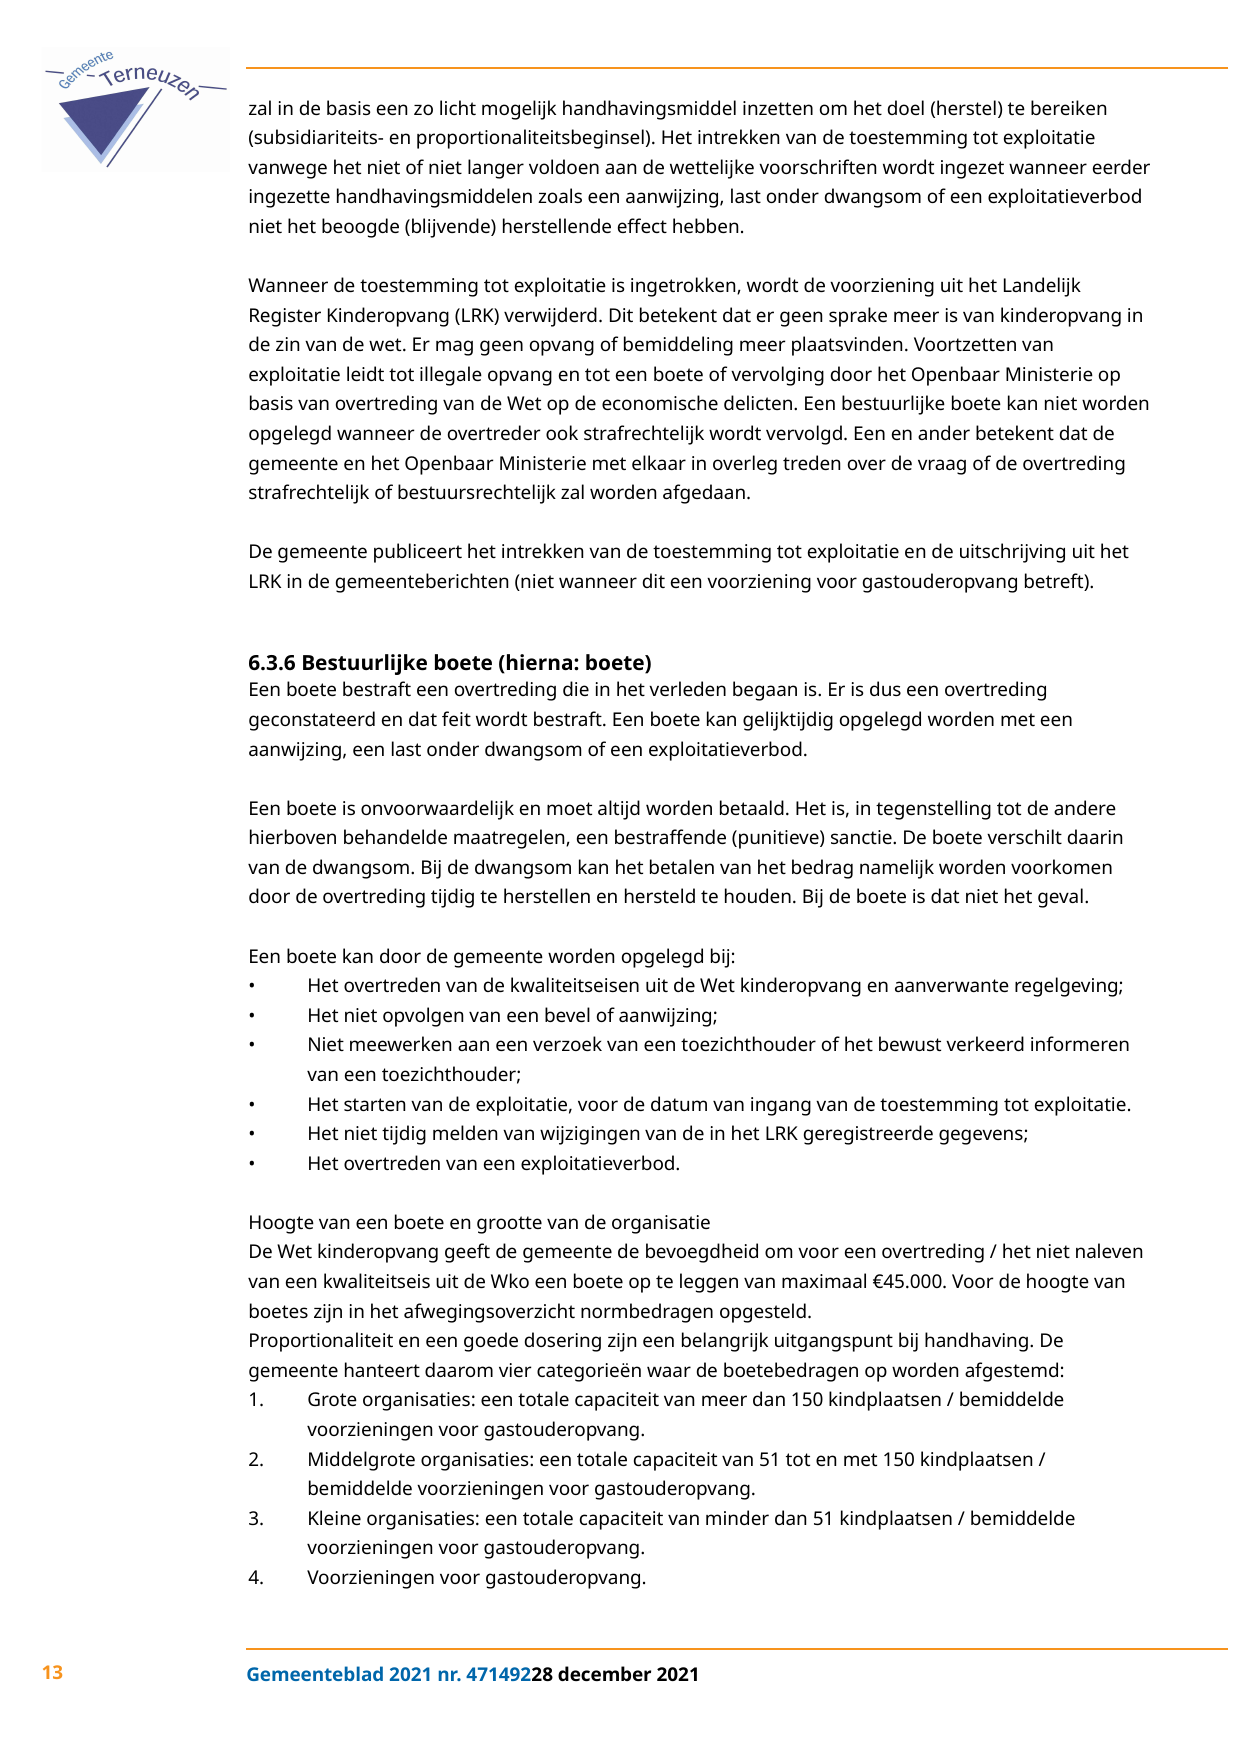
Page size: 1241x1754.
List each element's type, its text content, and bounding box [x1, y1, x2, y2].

list Het overtreden van de kwaliteitseisen uit de Wet kinderopvang en aanverwante regelgeving; [248, 972, 1152, 998]
text Een boete kan door de gemeente worden opgelegd bij: [248, 943, 1152, 968]
list Grote organisaties: een totale capaciteit van meer dan 150 kindplaatsen / bemiddelde voorzieningen voor gastouderopvang. [248, 1387, 1152, 1442]
text De Wet kinderopvang geeft de gemeente de bevoegdheid om voor een overtreding / het niet naleven van een kwaliteitseis uit de Wko een boete op te leggen van maximaal €45.000. Voor de hoogte van boetes zijn in het afwegingsoverzicht normbedragen opgesteld. [248, 1239, 1152, 1323]
text Hoogte van een boete en grootte van de organisatie [248, 1209, 1152, 1235]
list Middelgrote organisaties: een totale capaciteit van 51 tot en met 150 kindplaatsen / bemiddelde voorzieningen voor gastouderopvang. [248, 1446, 1152, 1501]
list Kleine organisaties: een totale capaciteit van minder dan 51 kindplaatsen / bemiddelde voorzieningen voor gastouderopvang. [248, 1505, 1152, 1560]
text Wanneer de toestemming tot exploitatie is ingetrokken, wordt de voorziening uit het Landelijk Register Kinderopvang (LRK) verwijderd. Dit betekent dat er geen sprake meer is van kinderopvang in de zin van de wet. Er mag geen opvang of bemiddeling meer plaatsvinden. Voortzetten van exploitatie leidt tot illegale opvang en tot een boete of vervolging door het Openbaar Ministerie op basis van overtreding van de Wet op de economische delicten. Een bestuurlijke boete kan niet worden opgelegd wanneer de overtreder ook strafrechtelijk wordt vervolgd. Een en ander betekent dat de gemeente en het Openbaar Ministerie met elkaar in overleg treden over de vraag of de overtreding strafrechtelijk of bestuursrechtelijk zal worden afgedaan. [248, 272, 1152, 505]
text De gemeente publiceert het intrekken van de toestemming tot exploitatie en de uitschrijving uit het LRK in de gemeenteberichten (niet wanneer dit een voorziening voor gastouderopvang betreft). [248, 538, 1152, 594]
list Het niet opvolgen van een bevel of aanwijzing; [248, 1002, 1152, 1028]
list Het niet tijdig melden van wijzigingen van de in het LRK geregistreerde gegevens; [248, 1120, 1152, 1146]
text Een boete bestraft een overtreding die in het verleden begaan is. Er is dus een overtreding geconstateerd en dat feit wordt bestraft. Een boete kan gelijktijdig opgelegd worden met een aanwijzing, een last onder dwangsom of een exploitatieverbod. [248, 677, 1152, 761]
text 6.3.6 Bestuurlijke boete (hierna: boete) [248, 648, 1152, 677]
list Het overtreden van een exploitatieverbod. [248, 1150, 1152, 1176]
text Een boete is onvoorwaardelijk en moet altijd worden betaald. Het is, in tegenstelling tot de andere hierboven behandelde maatregelen, een bestraffende (punitieve) sanctie. De boete verschilt daarin van de dwangsom. Bij de dwangsom kan het betalen van het bedrag namelijk worden voorkomen door de overtreding tijdig te herstellen en hersteld te houden. Bij de boete is dat niet het geval. [248, 795, 1152, 909]
picture [41, 47, 231, 172]
list Het starten van de exploitatie, voor de datum van ingang van de toestemming tot exploitatie. [248, 1091, 1152, 1116]
text zal in de basis een zo licht mogelijk handhavingsmiddel inzetten om het doel (herstel) te bereiken (subsidiariteits- en proportionaliteitsbeginsel). Het intrekken van de toestemming tot exploitatie vanwege het niet of niet langer voldoen aan de wettelijke voorschriften wordt ingezet wanneer eerder ingezette handhavingsmiddelen zoals een aanwijzing, last onder dwangsom of een exploitatieverbod niet het beoogde (blijvende) herstellende effect hebben. [248, 95, 1152, 239]
list Voorzieningen voor gastouderopvang. [248, 1564, 1152, 1590]
list Niet meewerken aan een verzoek van een toezichthouder of het bewust verkeerd informeren van een toezichthouder; [248, 1032, 1152, 1087]
text Proportionaliteit en een goede dosering zijn een belangrijk uitgangspunt bij handhaving. De gemeente hanteert daarom vier categorieën waar de boetebedragen op worden afgestemd: [248, 1327, 1152, 1383]
